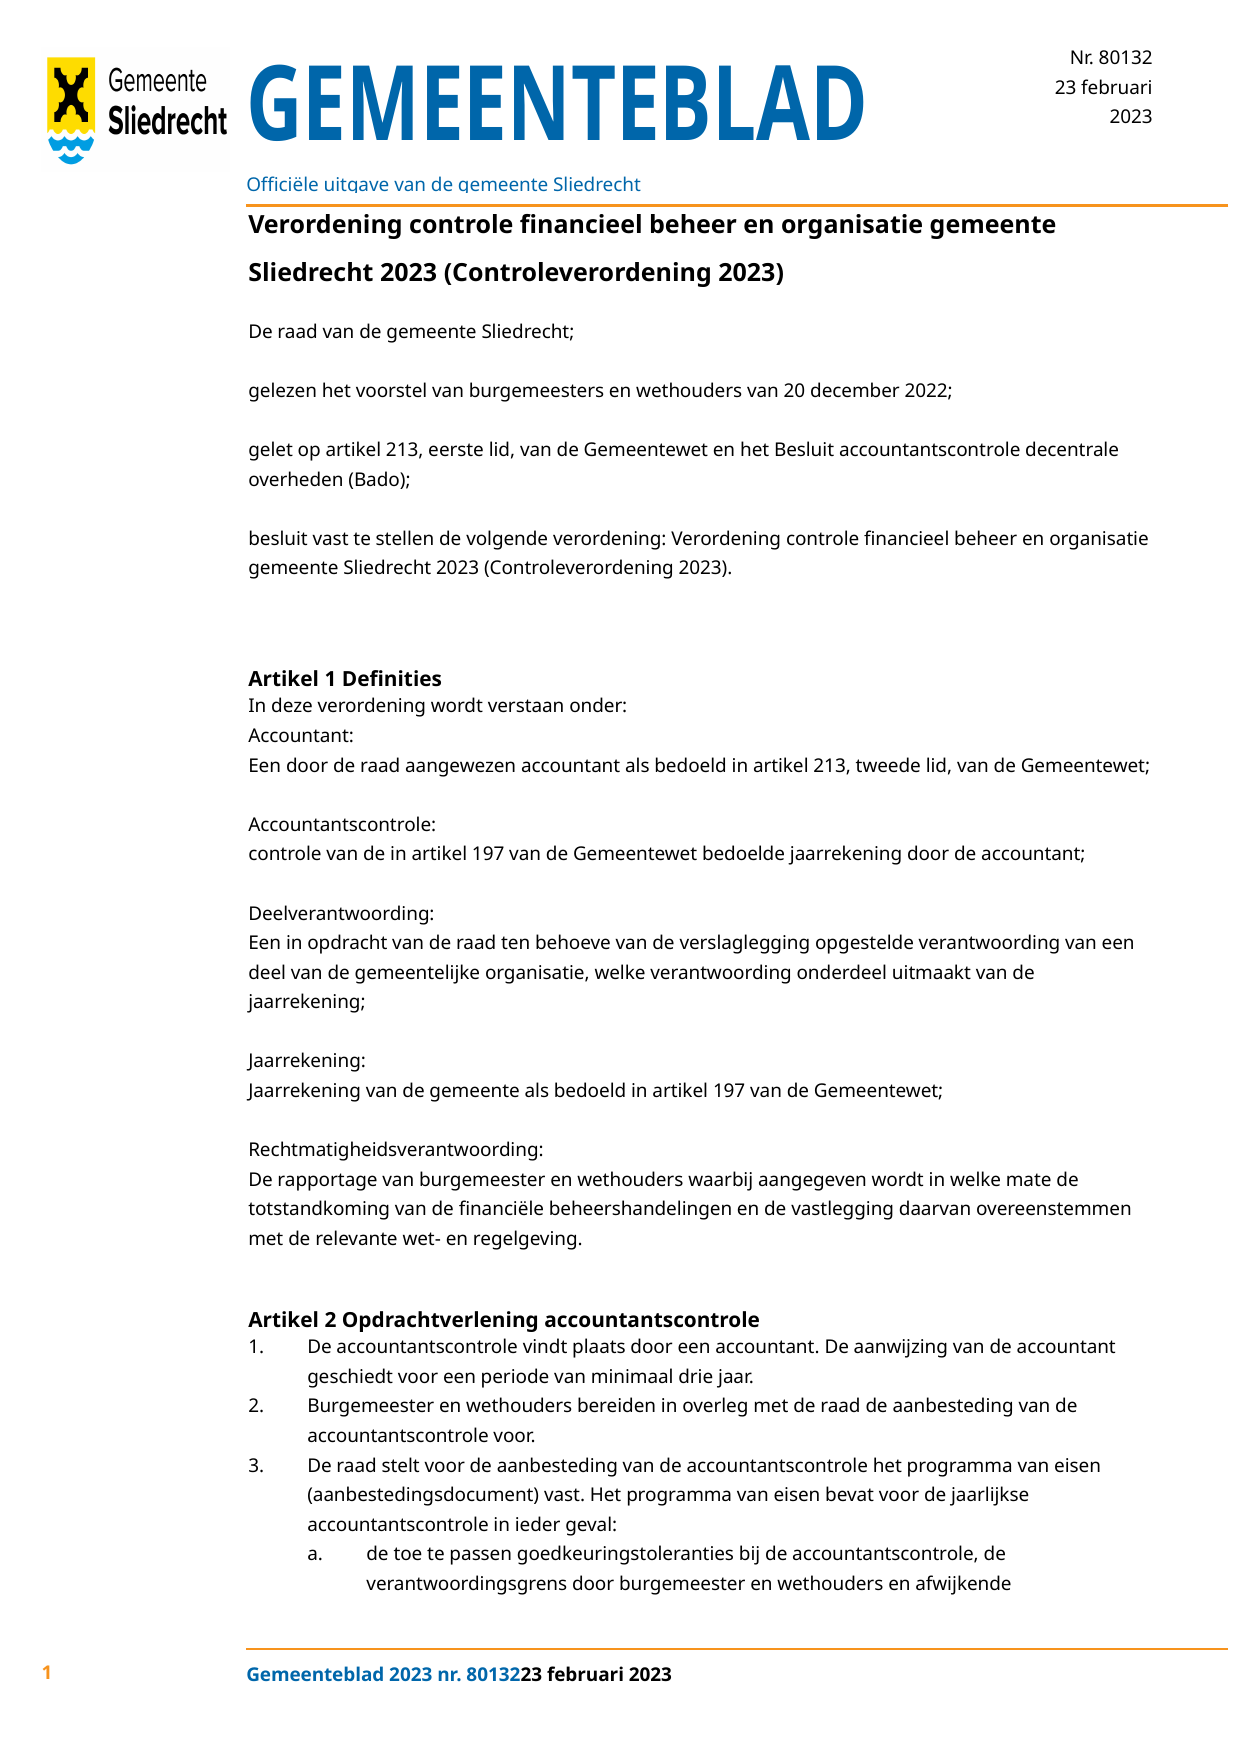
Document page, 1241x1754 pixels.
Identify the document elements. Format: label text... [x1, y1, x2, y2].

text Accountant: [248, 722, 1152, 748]
text besluit vast te stellen de volgende verordening: Verordening controle financieel beheer en organisatie gemeente Sliedrecht 2023 (Controleverordening 2023). [248, 525, 1152, 580]
text Een in opdracht van de raad ten behoeve van de verslaglegging opgestelde verantwoording van een deel van de gemeentelijke organisatie, welke verantwoording onderdeel uitmaakt van de jaarrekening; [248, 929, 1152, 1014]
text gelezen het voorstel van burgemeesters en wethouders van 20 december 2022; [248, 377, 1152, 403]
list De raad stelt voor de aanbesteding van de accountantscontrole het programma van eisen (aanbestedingsdocument) vast. Het programma van eisen bevat voor de jaarlijkse accountantscontrole in ieder geval: [248, 1452, 1152, 1537]
text Verordening controle financieel beheer en organisatie gemeente Sliedrecht 2023 (Controleverordening 2023) [248, 207, 1152, 288]
text Rechtmatigheidsverantwoording: [248, 1136, 1152, 1162]
text Artikel 2 Opdrachtverlening accountantscontrole [248, 1305, 1152, 1333]
text Jaarrekening: [248, 1048, 1152, 1073]
text Een door de raad aangewezen accountant als bedoeld in artikel 213, tweede lid, van de Gemeentewet; [248, 752, 1152, 777]
list Burgemeester en wethouders bereiden in overleg met de raad de aanbesteding van de accountantscontrole voor. [248, 1393, 1152, 1448]
list de toe te passen goedkeuringstoleranties bij de accountantscontrole, de verantwoordingsgrens door burgemeester en wethouders en afwijkende [307, 1541, 1152, 1596]
text De rapportage van burgemeester en wethouders waarbij aangegeven wordt in welke mate de totstandkoming van de financiële beheershandelingen en de vastlegging daarvan overeenstemmen met de relevante wet- en regelgeving. [248, 1166, 1152, 1251]
text gelet op artikel 213, eerste lid, van de Gemeentewet en het Besluit accountantscontrole decentrale overheden (Bado); [248, 436, 1152, 492]
text controle van de in artikel 197 van de Gemeentewet bedoelde jaarrekening door de accountant; [248, 841, 1152, 866]
text Artikel 1 Definities [248, 664, 1152, 693]
picture [41, 47, 231, 172]
text Deelverantwoording: [248, 900, 1152, 925]
text In deze verordening wordt verstaan onder: [248, 693, 1152, 718]
text De raad van de gemeente Sliedrecht; [248, 318, 1152, 344]
text Accountantscontrole: [248, 811, 1152, 837]
list De accountantscontrole vindt plaats door een accountant. De aanwijzing van de accountant geschiedt voor een periode van minimaal drie jaar. [248, 1333, 1152, 1389]
text Jaarrekening van de gemeente als bedoeld in artikel 197 van de Gemeentewet; [248, 1077, 1152, 1103]
